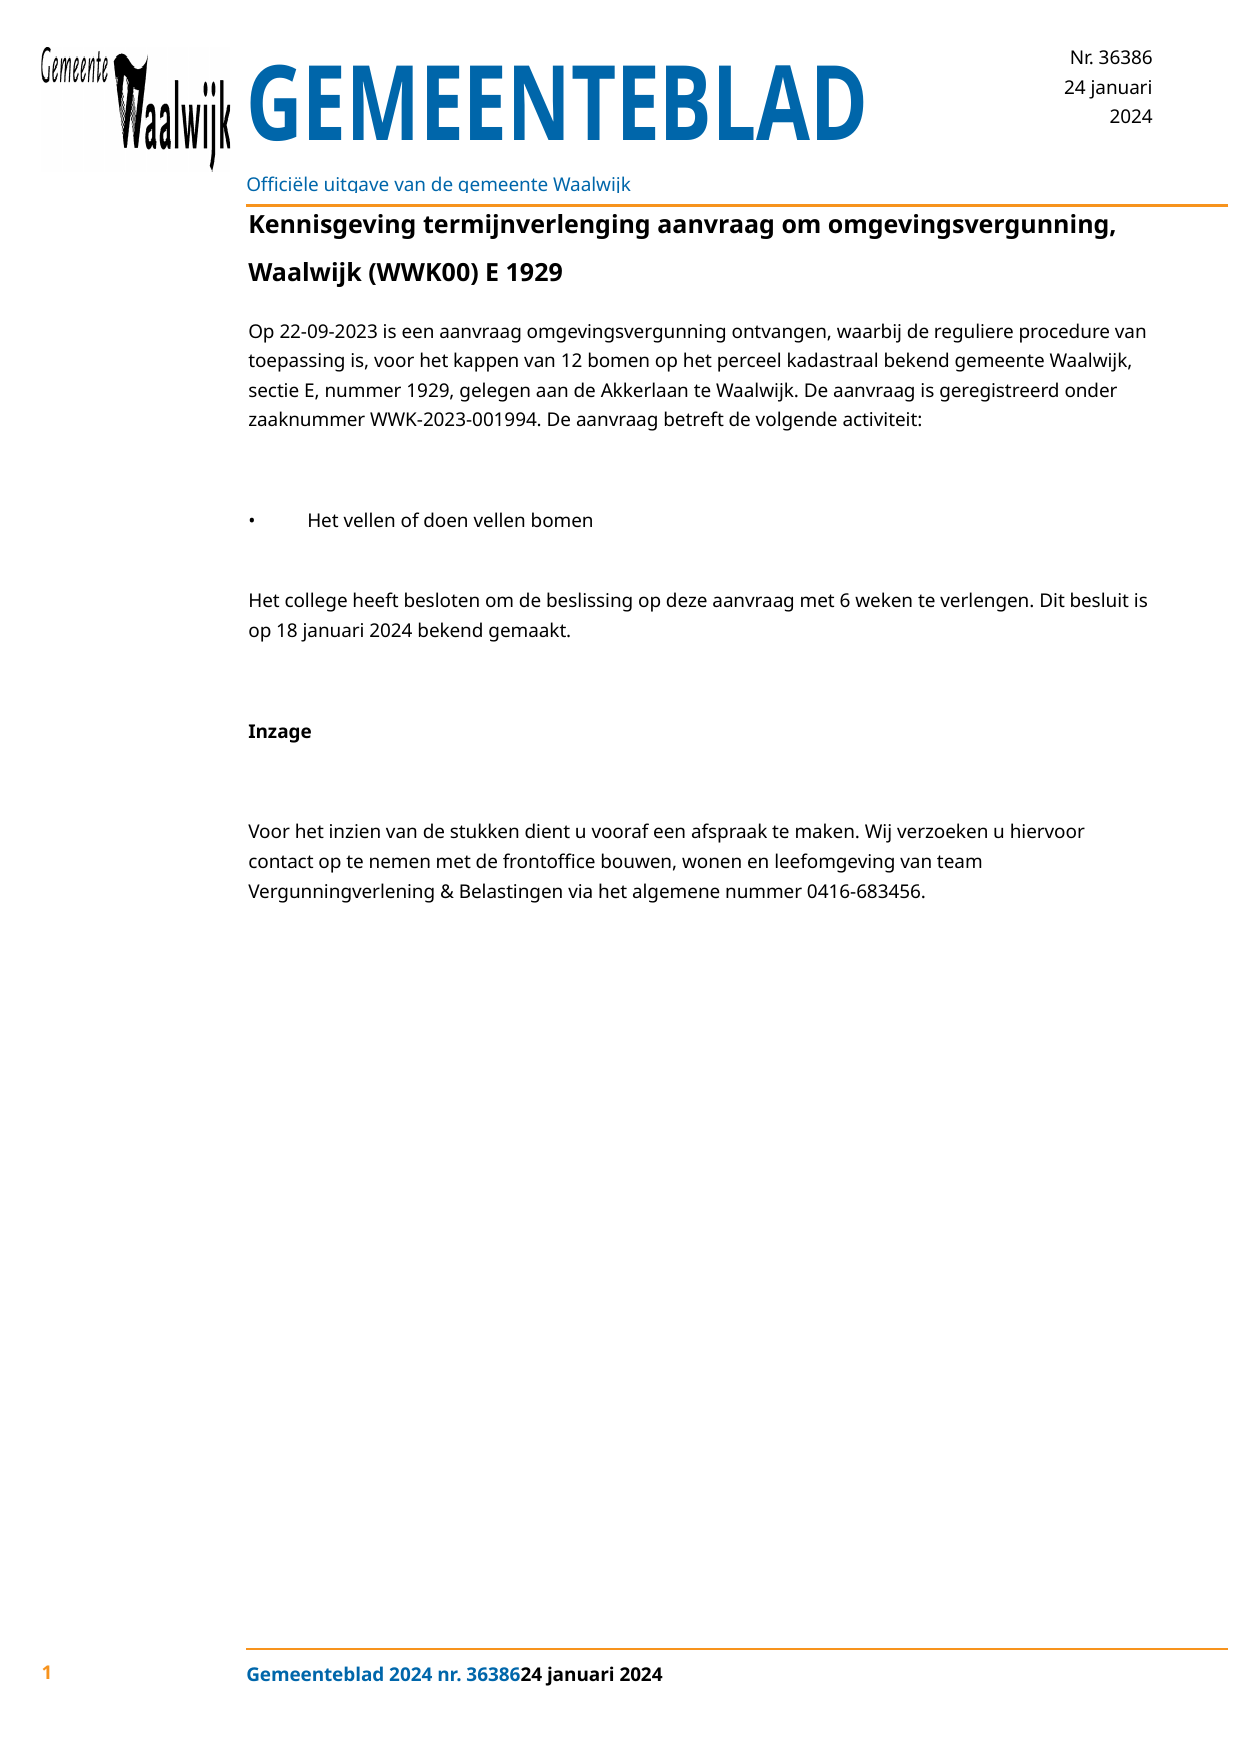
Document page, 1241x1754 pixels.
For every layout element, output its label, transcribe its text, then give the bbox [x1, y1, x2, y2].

text Kennisgeving termijnverlenging aanvraag om omgevingsvergunning, Waalwijk (WWK00) E 1929 [248, 207, 1152, 288]
text Inzage [248, 718, 1152, 744]
list Het vellen of doen vellen bomen [248, 507, 1152, 533]
picture [41, 47, 231, 172]
text Op 22-09-2023 is een aanvraag omgevingsvergunning ontvangen, waarbij de reguliere procedure van toepassing is, voor het kappen van 12 bomen op het perceel kadastraal bekend gemeente Waalwijk, sectie E, nummer 1929, gelegen aan de Akkerlaan te Waalwijk. De aanvraag is geregistreerd onder zaaknummer WWK-2023-001994. De aanvraag betreft de volgende activiteit: [248, 318, 1152, 432]
text Voor het inzien van de stukken dient u vooraf een afspraak te maken. Wij verzoeken u hiervoor contact op te nemen met de frontoffice bouwen, wonen en leefomgeving van team Vergunningverlening & Belastingen via het algemene nummer 0416-683456. [248, 819, 1152, 904]
text Het college heeft besloten om de beslissing op deze aanvraag met 6 weken te verlengen. Dit besluit is op 18 januari 2024 bekend gemaakt. [248, 587, 1152, 643]
